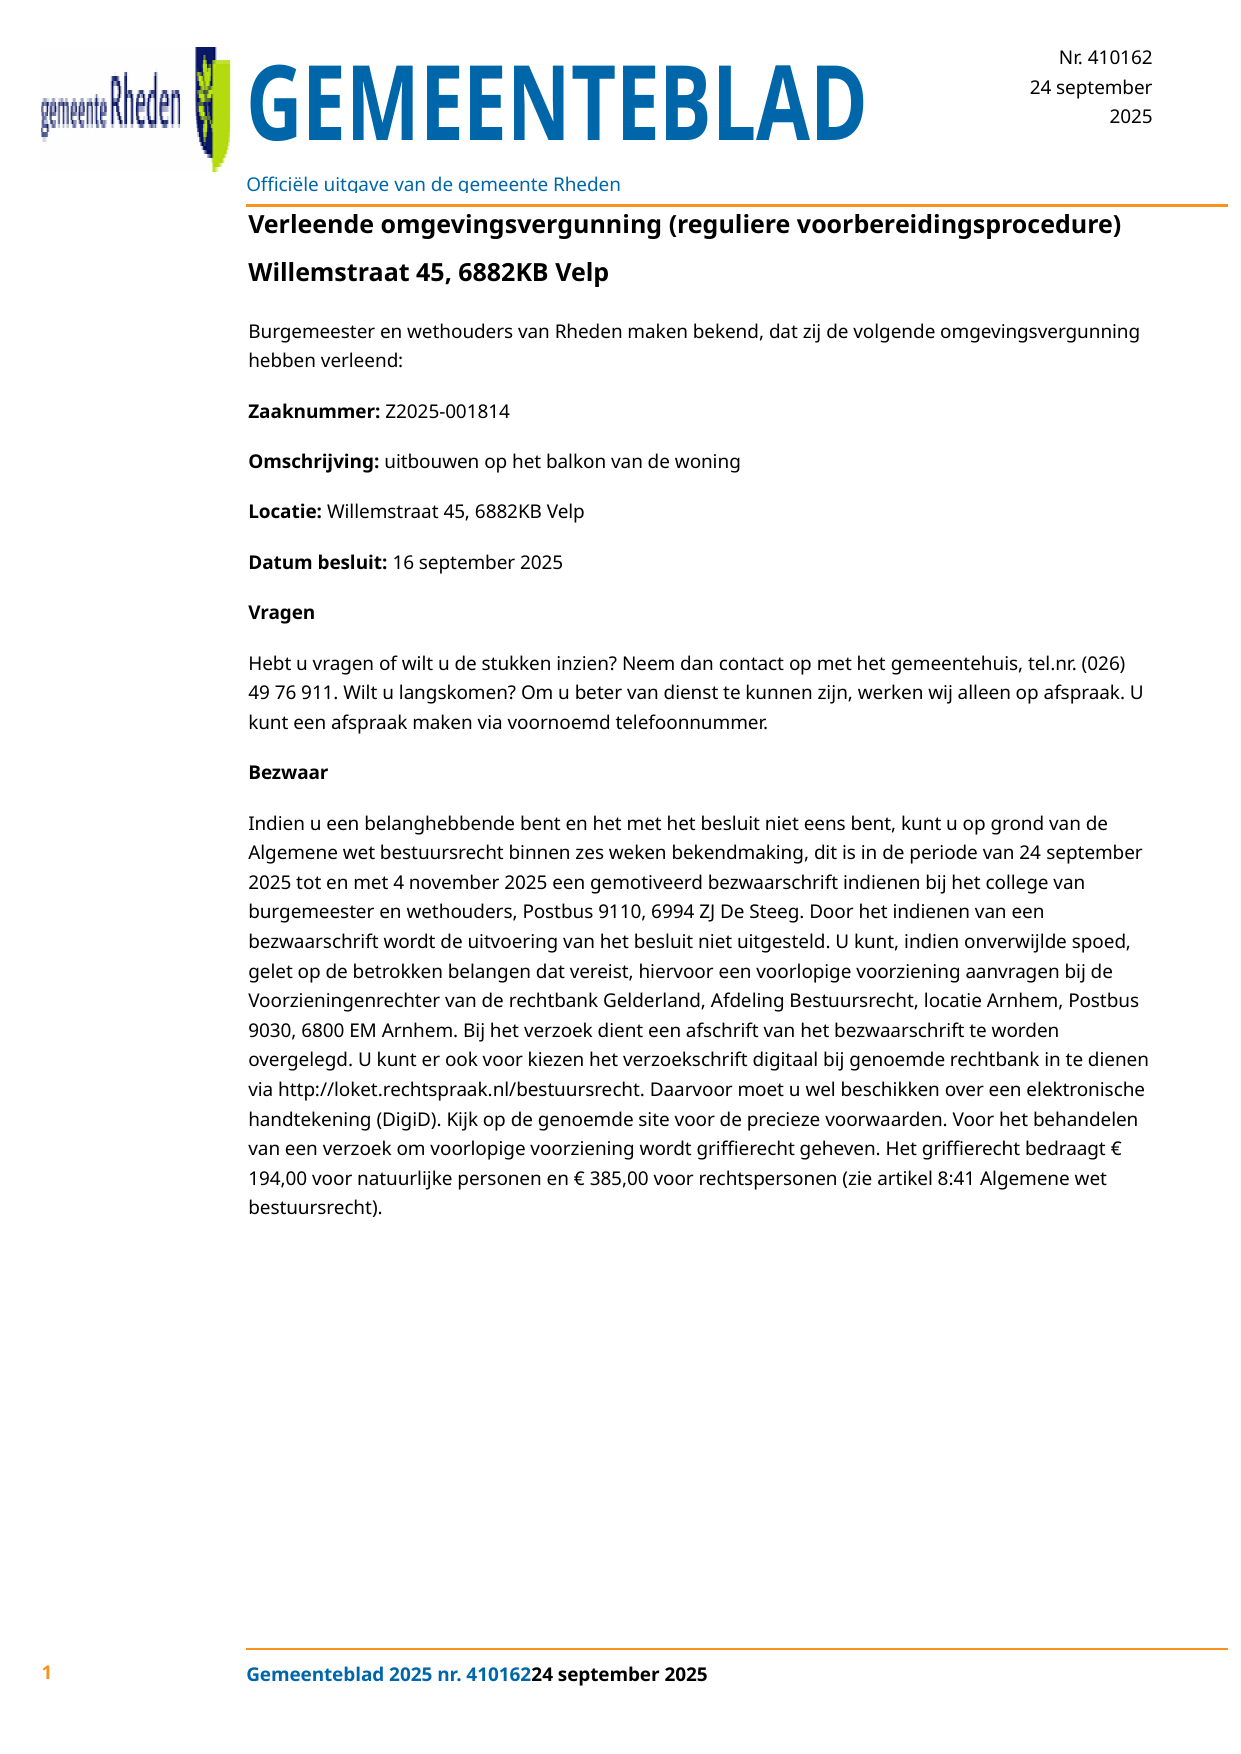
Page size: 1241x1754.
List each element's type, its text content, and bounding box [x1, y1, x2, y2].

text Locatie: Willemstraat 45, 6882KB Velp [248, 499, 1152, 524]
text Zaaknummer: Z2025-001814 [248, 398, 1152, 424]
text Indien u een belanghebbende bent en het met het besluit niet eens bent, kunt u op grond van de Algemene wet bestuursrecht binnen zes weken bekendmaking, dit is in de periode van 24 september 2025 tot en met 4 november 2025 een gemotiveerd bezwaarschrift indienen bij het college van burgemeester en wethouders, Postbus 9110, 6994 ZJ De Steeg. Door het indienen van een bezwaarschrift wordt de uitvoering van het besluit niet uitgesteld. U kunt, indien onverwijlde spoed, gelet op de betrokken belangen dat vereist, hiervoor een voorlopige voorziening aanvragen bij de Voorzieningenrechter van de rechtbank Gelderland, Afdeling Bestuursrecht, locatie Arnhem, Postbus 9030, 6800 EM Arnhem. Bij het verzoek dient een afschrift van het bezwaarschrift te worden overgelegd. U kunt er ook voor kiezen het verzoekschrift digitaal bij genoemde rechtbank in te dienen via http://loket.rechtspraak.nl/bestuursrecht. Daarvoor moet u wel beschikken over een elektronische handtekening (DigiD). Kijk op de genoemde site voor de precieze voorwaarden. Voor het behandelen van een verzoek om voorlopige voorziening wordt griffierecht geheven. Het griffierecht bedraagt € 194,00 voor natuurlijke personen en € 385,00 voor rechtspersonen (zie artikel 8:41 Algemene wet bestuursrecht). [248, 810, 1152, 1220]
text Vragen [248, 599, 1152, 625]
text Bezwaar [248, 759, 1152, 785]
text Hebt u vragen of wilt u de stukken inzien? Neem dan contact op met het gemeentehuis, tel.nr. (026) 49 76 911. Wilt u langskomen? Om u beter van dienst te kunnen zijn, werken wij alleen op afspraak. U kunt een afspraak maken via voornoemd telefoonnummer. [248, 650, 1152, 735]
text Datum besluit: 16 september 2025 [248, 549, 1152, 575]
text Verleende omgevingsvergunning (reguliere voorbereidingsprocedure) Willemstraat 45, 6882KB Velp [248, 207, 1152, 288]
text Omschrijving: uitbouwen op het balkon van de woning [248, 448, 1152, 474]
text Burgemeester en wethouders van Rheden maken bekend, dat zij de volgende omgevingsvergunning hebben verleend: [248, 318, 1152, 373]
picture [41, 47, 231, 172]
